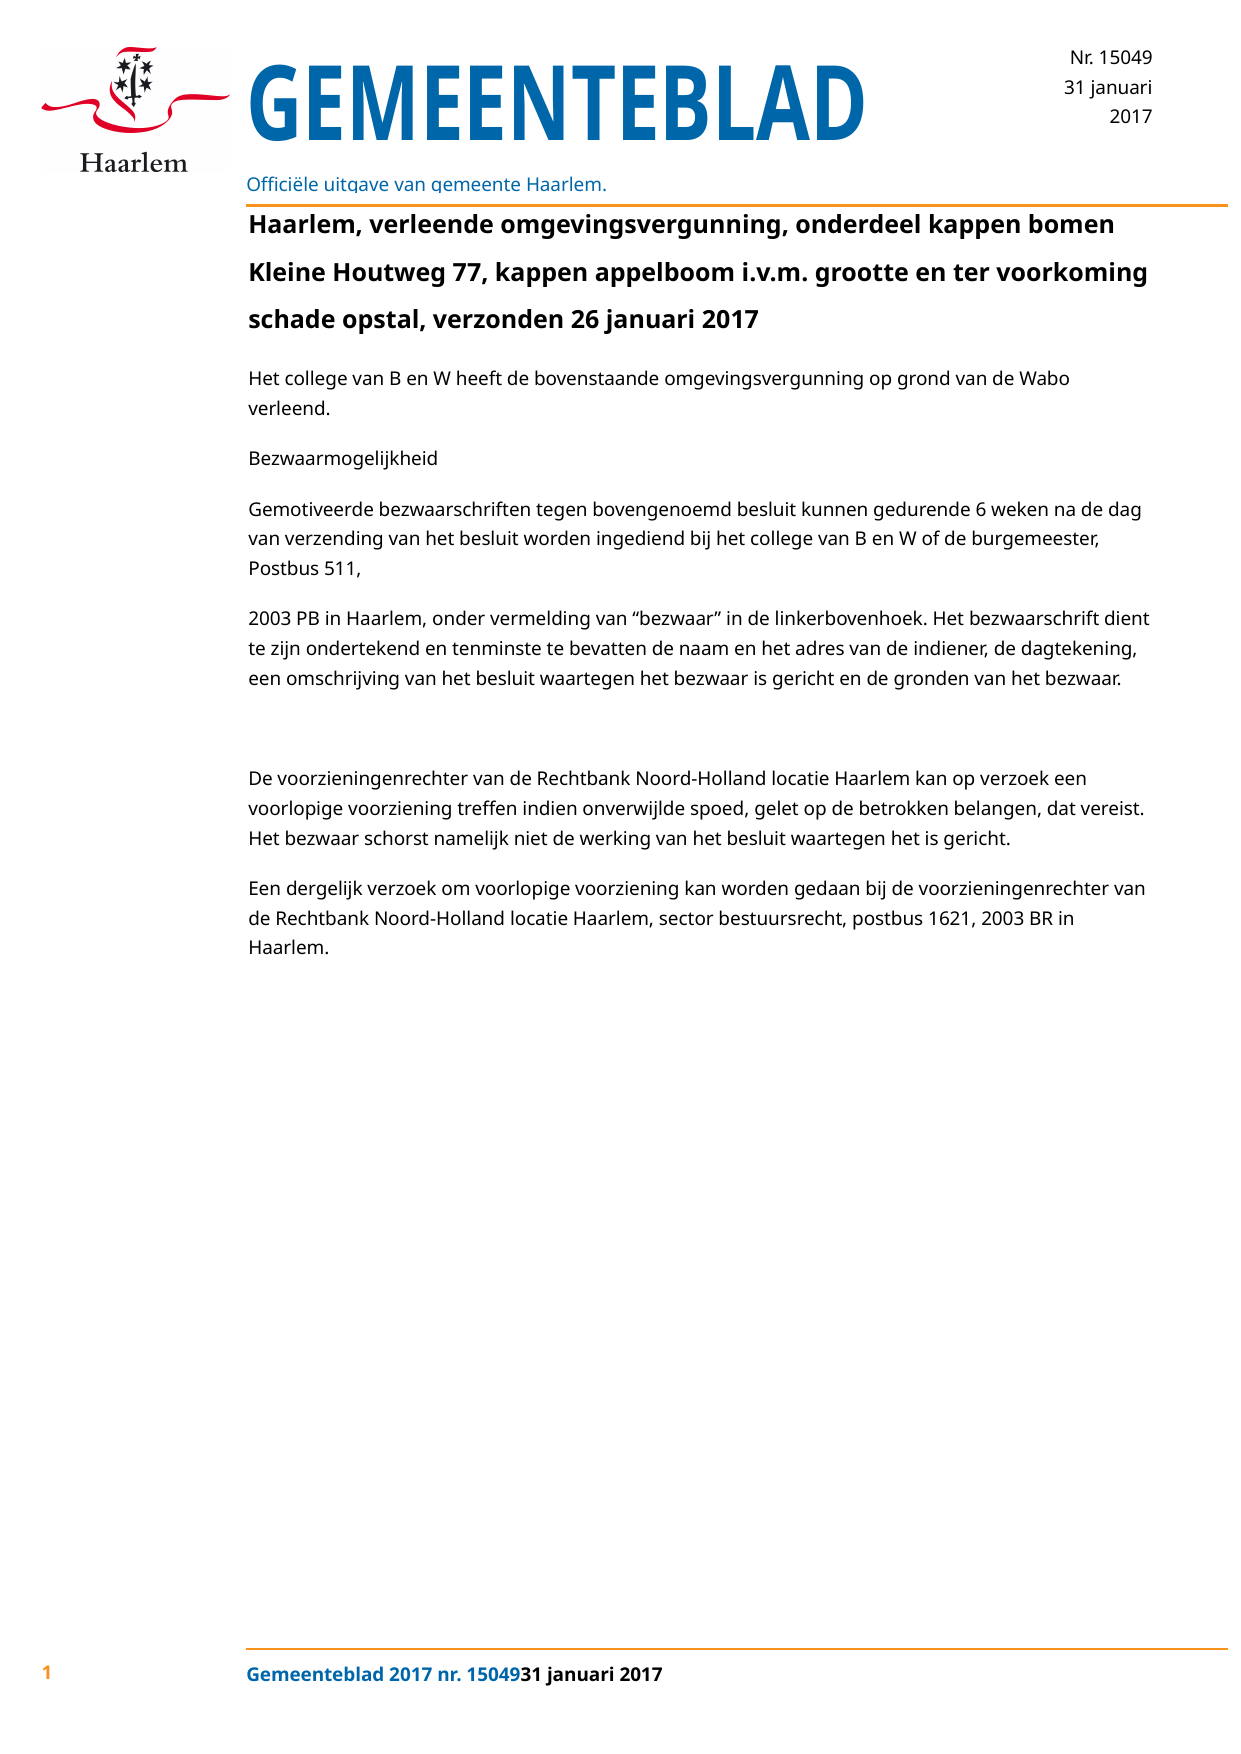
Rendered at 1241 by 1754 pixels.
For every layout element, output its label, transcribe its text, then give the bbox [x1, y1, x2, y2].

text Bezwaarmogelijkheid [248, 446, 1152, 471]
text Het college van B en W heeft de bovenstaande omgevingsvergunning op grond van de Wabo verleend. [248, 366, 1152, 421]
text De voorzieningenrechter van de Rechtbank Noord-Holland locatie Haarlem kan op verzoek een voorlopige voorziening treffen indien onverwijlde spoed, gelet op de betrokken belangen, dat vereist. Het bezwaar schorst namelijk niet de werking van het besluit waartegen het is gericht. [248, 766, 1152, 850]
text Haarlem, verleende omgevingsvergunning, onderdeel kappen bomen Kleine Houtweg 77, kappen appelboom i.v.m. grootte en ter voorkoming schade opstal, verzonden 26 januari 2017 [248, 207, 1152, 336]
text 2003 PB in Haarlem, onder vermelding van “bezwaar” in de linkerbovenhoek. Het bezwaarschrift dient te zijn ondertekend en tenminste te bevatten de naam en het adres van de indiener, de dagtekening, een omschrijving van het besluit waartegen het bezwaar is gericht en de gronden van het bezwaar. [248, 606, 1152, 690]
picture [41, 47, 231, 172]
text Een dergelijk verzoek om voorlopige voorziening kan worden gedaan bij de voorzieningenrechter van de Rechtbank Noord-Holland locatie Haarlem, sector bestuursrecht, postbus 1621, 2003 BR in Haarlem. [248, 875, 1152, 960]
text Gemotiveerde bezwaarschriften tegen bovengenoemd besluit kunnen gedurende 6 weken na de dag van verzending van het besluit worden ingediend bij het college van B en W of de burgemeester, Postbus 511, [248, 496, 1152, 581]
